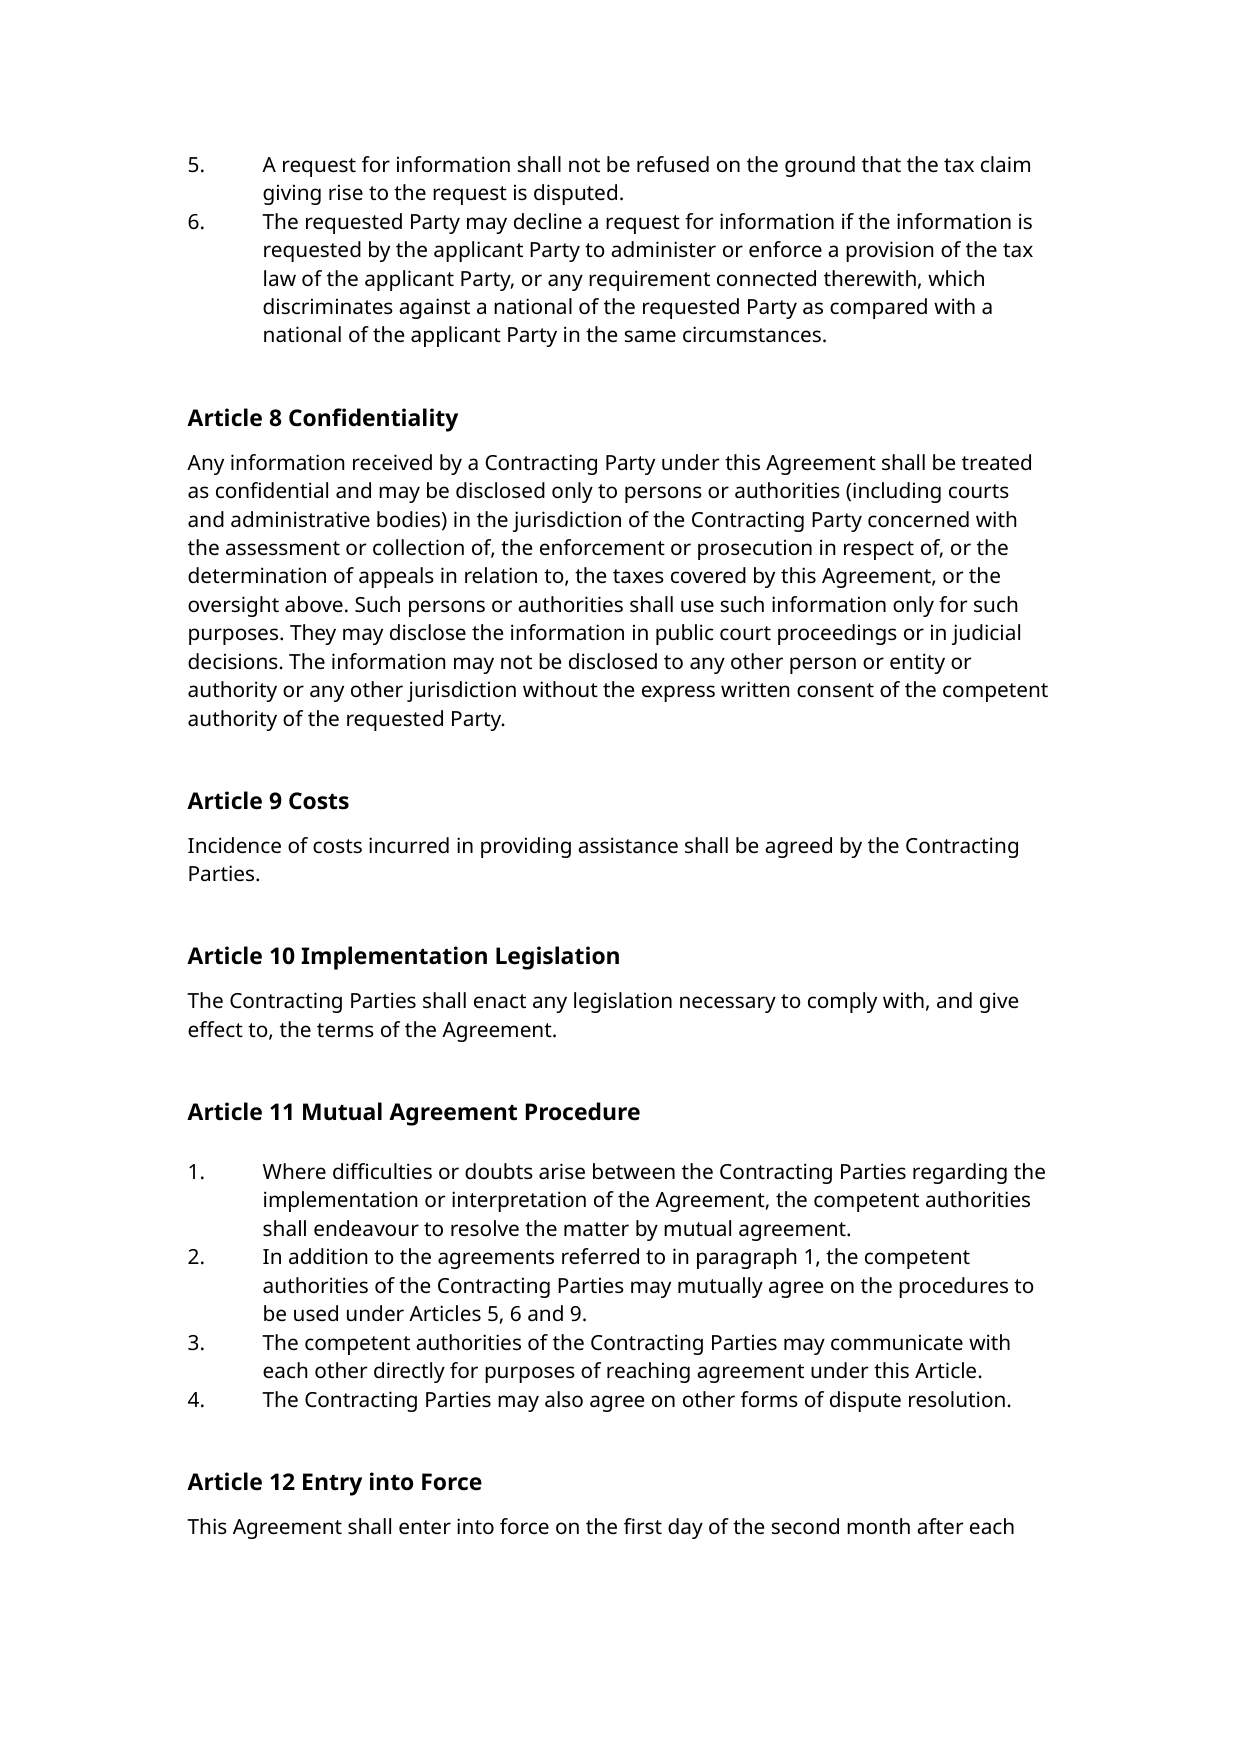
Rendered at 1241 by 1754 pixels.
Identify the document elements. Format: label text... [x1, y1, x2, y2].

text The Contracting Parties shall enact any legislation necessary to comply with, and give effect to, the terms of the Agreement. [187, 987, 1053, 1043]
list In addition to the agreements referred to in paragraph 1, the competent authorities of the Contracting Parties may mutually agree on the procedures to be used under Articles 5, 6 and 9. [187, 1242, 1053, 1328]
list The competent authorities of the Contracting Parties may communicate with each other directly for purposes of reaching agreement under this Article. [187, 1328, 1053, 1385]
subtitle Article 10 Implementation Legislation [187, 940, 1053, 972]
subtitle Article 11 Mutual Agreement Procedure [187, 1096, 1053, 1127]
list The requested Party may decline a request for information if the information is requested by the applicant Party to administer or enforce a provision of the tax law of the applicant Party, or any requirement connected therewith, which discriminates against a national of the requested Party as compared with a national of the applicant Party in the same circumstances. [187, 207, 1053, 349]
list The Contracting Parties may also agree on other forms of dispute resolution. [187, 1385, 1053, 1413]
text Incidence of costs incurred in providing assistance shall be agreed by the Contracting Parties. [187, 831, 1053, 888]
list A request for information shall not be refused on the ground that the tax claim giving rise to the request is disputed. [187, 150, 1053, 207]
list Where difficulties or doubts arise between the Contracting Parties regarding the implementation or interpretation of the Agreement, the competent authorities shall endeavour to resolve the matter by mutual agreement. [187, 1157, 1053, 1242]
subtitle Article 8 Confidentiality [187, 402, 1053, 433]
text Any information received by a Contracting Party under this Agreement shall be treated as confidential and may be disclosed only to persons or authorities (including courts and administrative bodies) in the jurisdiction of the Contracting Party concerned with the assessment or collection of, the enforcement or prosecution in respect of, or the determination of appeals in relation to, the taxes covered by this Agreement, or the oversight above. Such persons or authorities shall use such information only for such purposes. They may disclose the information in public court proceedings or in judicial decisions. The information may not be disclosed to any other person or entity or authority or any other jurisdiction without the express written consent of the competent authority of the requested Party. [187, 448, 1053, 732]
text This Agreement shall enter into force on the first day of the second month after each [187, 1512, 1053, 1540]
subtitle Article 9 Costs [187, 785, 1053, 816]
subtitle Article 12 Entry into Force [187, 1466, 1053, 1497]
